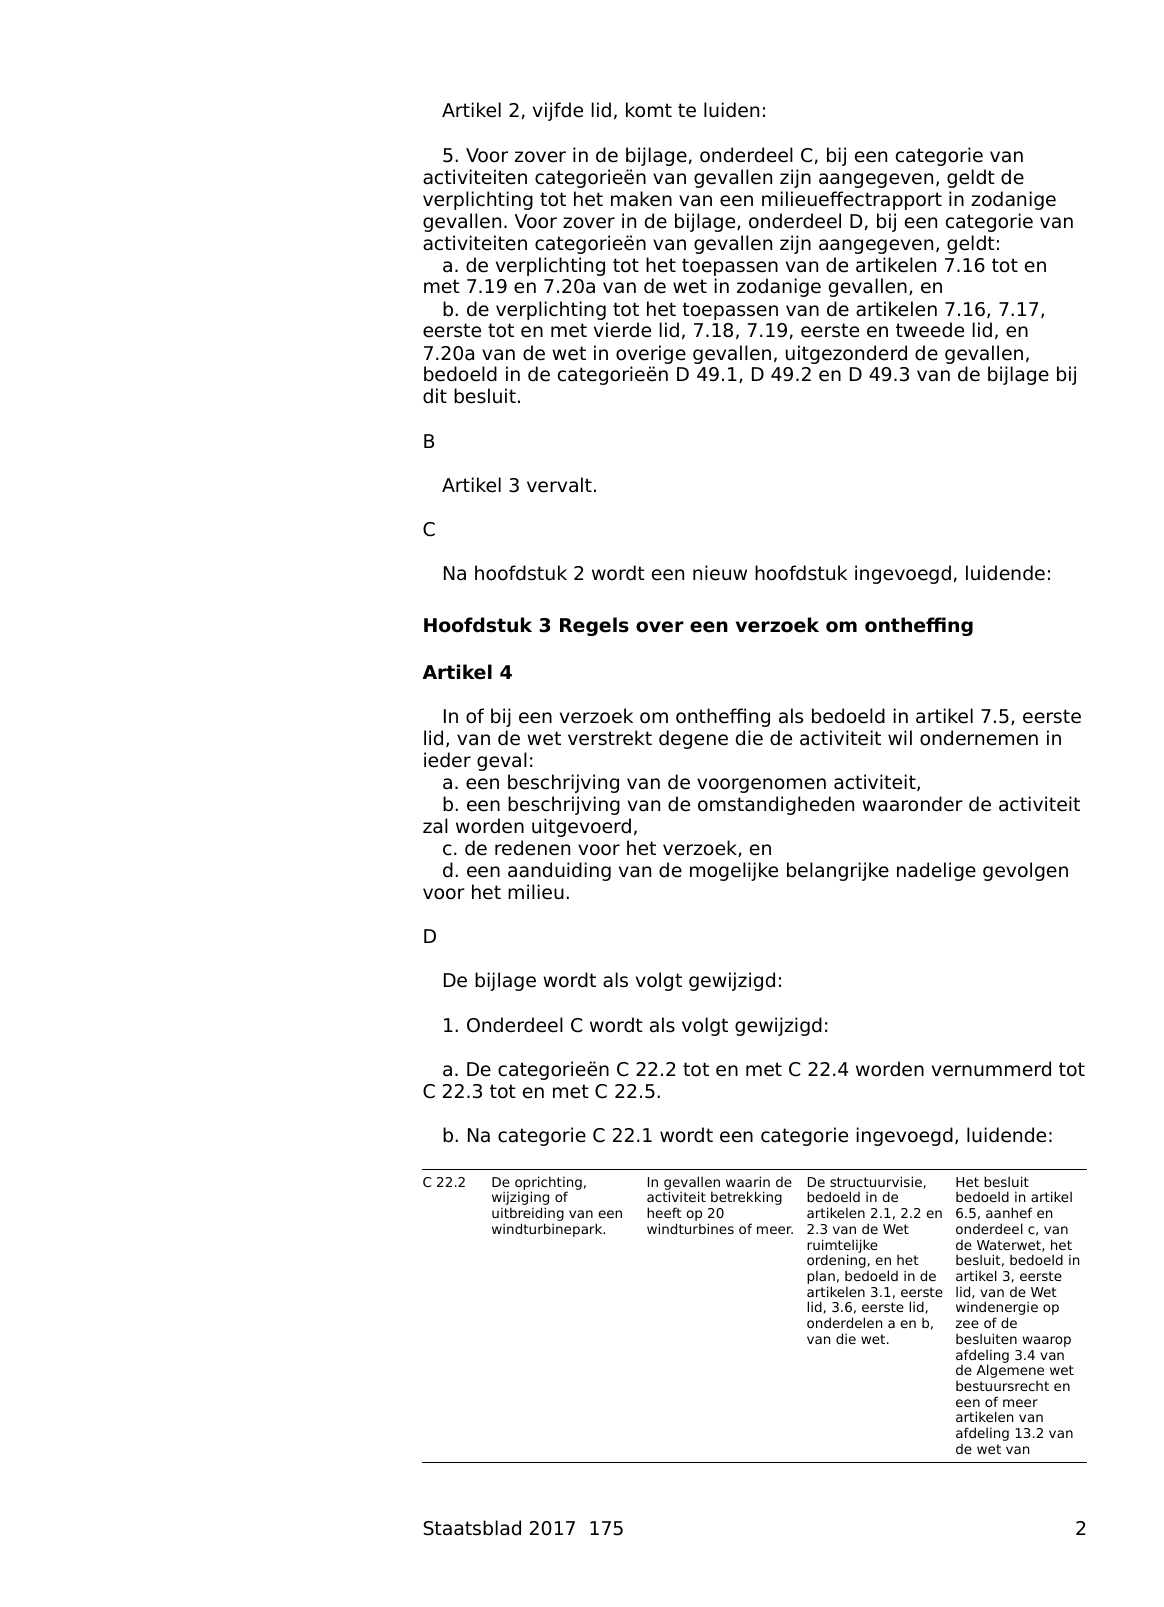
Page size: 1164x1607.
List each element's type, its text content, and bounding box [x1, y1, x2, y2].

text In of bij een verzoek om ontheffing als bedoeld in artikel 7.5, eerste lid, van de wet verstrekt degene die de activiteit wil ondernemen in ieder geval: [422, 706, 1087, 772]
text a. De categorieën C 22.2 tot en met C 22.4 worden vernummerd tot C 22.3 tot en met C 22.5. [422, 1059, 1087, 1103]
text Na hoofdstuk 2 wordt een nieuw hoofdstuk ingevoegd, luidende: [422, 563, 1087, 585]
text Artikel 3 vervalt. [422, 475, 1087, 497]
table_header Het besluit bedoeld in artikel 6.5, aanhef en onderdeel c, van de Waterwet, het besluit, bedoeld in artikel 3, eerste lid, van de Wet windenergie op zee of de besluiten waarop afdeling 3.4 van de Algemene wet bestuursrecht en een of meer artikelen van afdeling 13.2 van de wet van [949, 1170, 1087, 1462]
text C [422, 519, 1087, 541]
table_header De structuurvisie, bedoeld in de artikelen 2.1, 2.2 en 2.3 van de Wet ruimtelijke ordening, en het plan, bedoeld in de artikelen 3.1, eerste lid, 3.6, eerste lid, onderdelen a en b, van die wet. [801, 1170, 949, 1462]
subtitle Artikel 4 [422, 662, 1087, 684]
text b. de verplichting tot het toepassen van de artikelen 7.16, 7.17, eerste tot en met vierde lid, 7.18, 7.19, eerste en tweede lid, en 7.20a van de wet in overige gevallen, uitgezonderd de gevallen, bedoeld in de categorieën D 49.1, D 49.2 en D 49.3 van de bijlage bij dit besluit. [422, 298, 1087, 408]
table_header C 22.2 [422, 1170, 485, 1462]
subtitle Hoofdstuk 3 Regels over een verzoek om ontheffing [422, 615, 1087, 637]
text b. een beschrijving van de omstandigheden waaronder de activiteit zal worden uitgevoerd, [422, 794, 1087, 838]
text B [422, 431, 1087, 452]
text c. de redenen voor het verzoek, en [422, 838, 1087, 860]
text d. een aanduiding van de mogelijke belangrijke nadelige gevolgen voor het milieu. [422, 860, 1087, 904]
text 5. Voor zover in de bijlage, onderdeel C, bij een categorie van activiteiten categorieën van gevallen zijn aangegeven, geldt de verplichting tot het maken van een milieueffectrapport in zodanige gevallen. Voor zover in de bijlage, onderdeel D, bij een categorie van activiteiten categorieën van gevallen zijn aangegeven, geldt: [422, 144, 1087, 254]
text 1. Onderdeel C wordt als volgt gewijzigd: [422, 1014, 1087, 1036]
table_header De oprichting, wijziging of uitbreiding van een windturbinepark. [485, 1170, 640, 1462]
text De bijlage wordt als volgt gewijzigd: [422, 970, 1087, 992]
text b. Na categorie C 22.1 wordt een categorie ingevoegd, luidende: [422, 1125, 1087, 1147]
text a. een beschrijving van de voorgenomen activiteit, [422, 772, 1087, 794]
text a. de verplichting tot het toepassen van de artikelen 7.16 tot en met 7.19 en 7.20a van de wet in zodanige gevallen, en [422, 254, 1087, 298]
text D [422, 926, 1087, 948]
table_header In gevallen waarin de activiteit betrekking heeft op 20 windturbines of meer. [640, 1170, 801, 1462]
text Artikel 2, vijfde lid, komt te luiden: [422, 100, 1087, 122]
